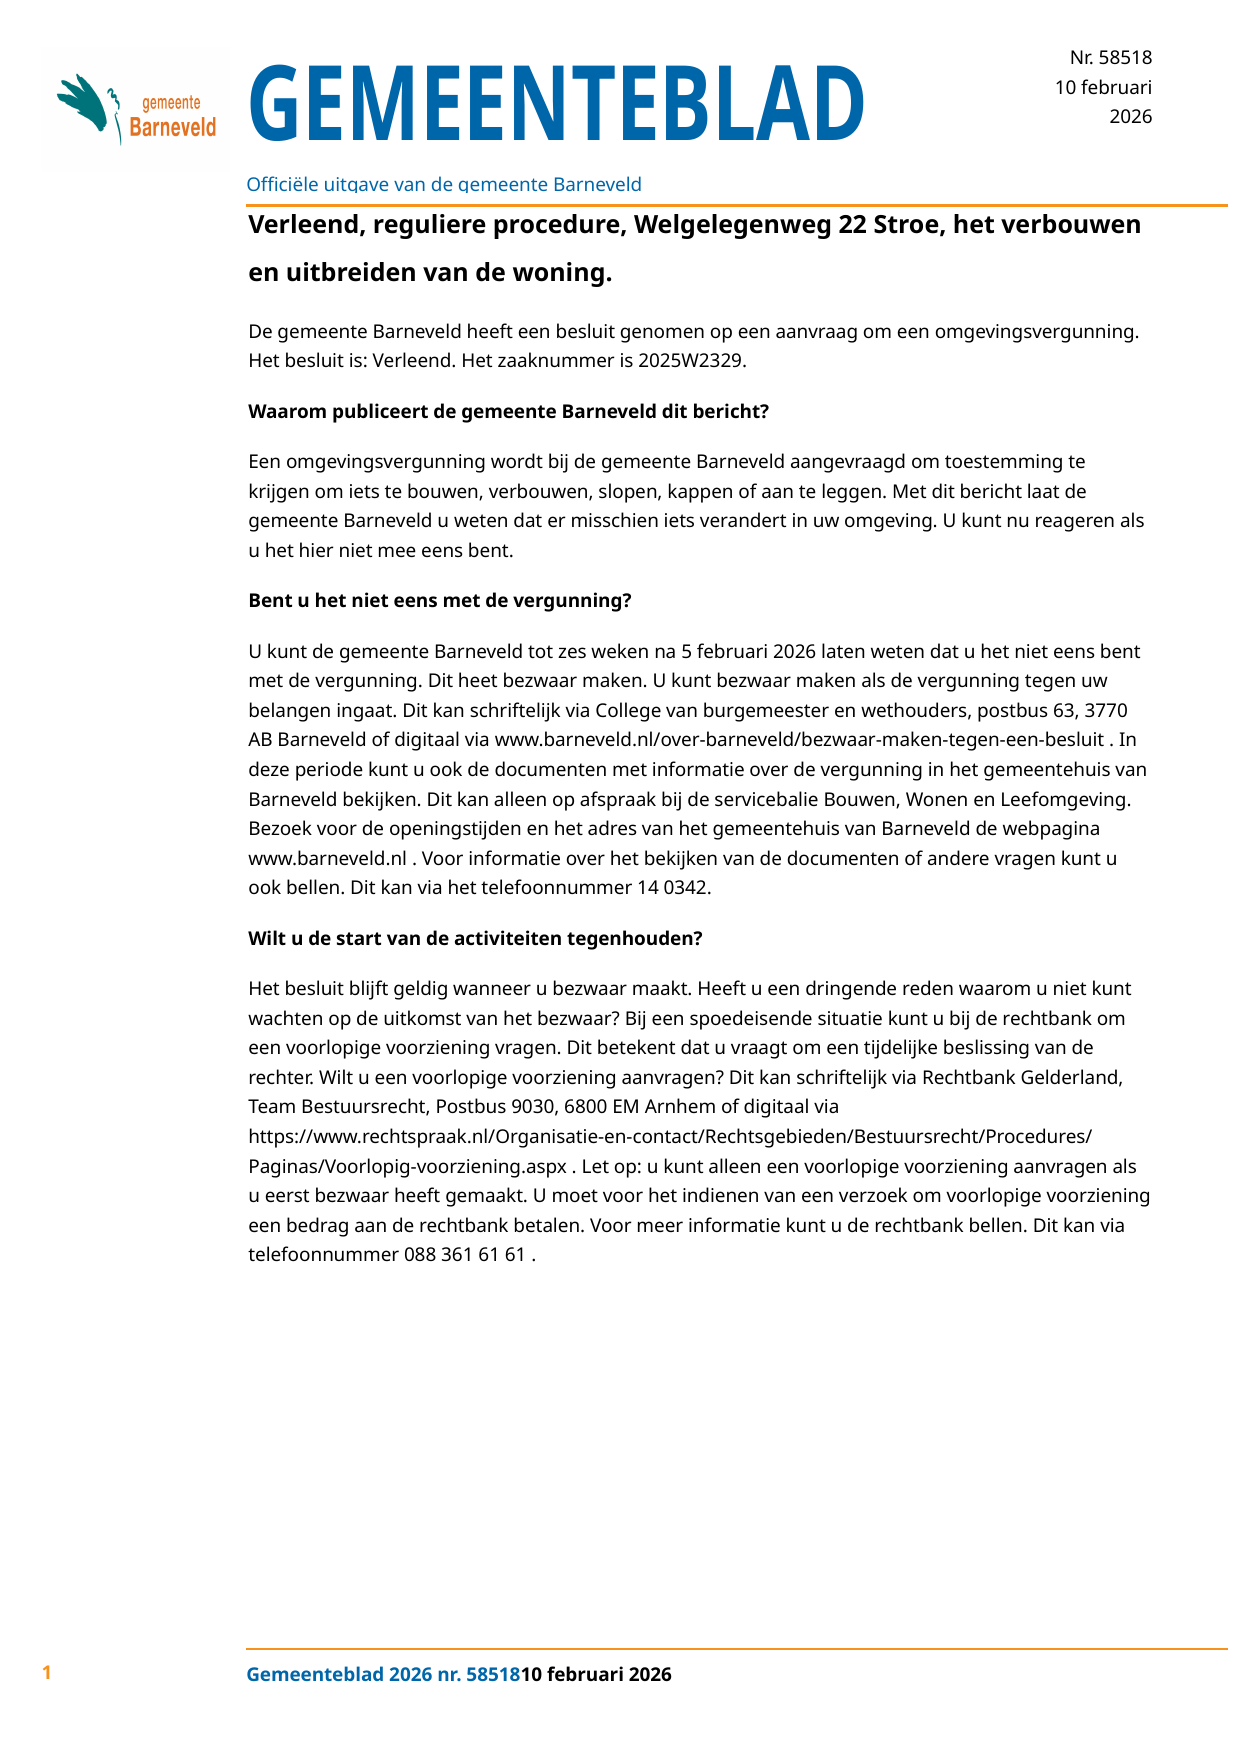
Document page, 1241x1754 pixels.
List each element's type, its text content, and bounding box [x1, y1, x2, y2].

text Verleend, reguliere procedure, Welgelegenweg 22 Stroe, het verbouwen en uitbreiden van de woning. [248, 207, 1152, 288]
text Het besluit blijft geldig wanneer u bezwaar maakt. Heeft u een dringende reden waarom u niet kunt wachten op de uitkomst van het bezwaar? Bij een spoedeisende situatie kunt u bij de rechtbank om een voorlopige voorziening vragen. Dit betekent dat u vraagt om een tijdelijke beslissing van de rechter. Wilt u een voorlopige voorziening aanvragen? Dit kan schriftelijk via Rechtbank Gelderland, Team Bestuursrecht, Postbus 9030, 6800 EM Arnhem of digitaal via https://www.rechtspraak.nl/Organisatie-en-contact/Rechtsgebieden/Bestuursrecht/Procedures/Paginas/Voorlopig-voorziening.aspx . Let op: u kunt alleen een voorlopige voorziening aanvragen als u eerst bezwaar heeft gemaakt. U moet voor het indienen van een verzoek om voorlopige voorziening een bedrag aan de rechtbank betalen. Voor meer informatie kunt u de rechtbank bellen. Dit kan via telefoonnummer 088 361 61 61 . [248, 975, 1152, 1267]
text De gemeente Barneveld heeft een besluit genomen op een aanvraag om een omgevingsvergunning. Het besluit is: Verleend. Het zaaknummer is 2025W2329. [248, 318, 1152, 373]
text Een omgevingsvergunning wordt bij de gemeente Barneveld aangevraagd om toestemming te krijgen om iets te bouwen, verbouwen, slopen, kappen of aan te leggen. Met dit bericht laat de gemeente Barneveld u weten dat er misschien iets verandert in uw omgeving. U kunt nu reageren als u het hier niet mee eens bent. [248, 448, 1152, 563]
text U kunt de gemeente Barneveld tot zes weken na 5 februari 2026 laten weten dat u het niet eens bent met de vergunning. Dit heet bezwaar maken. U kunt bezwaar maken als de vergunning tegen uw belangen ingaat. Dit kan schriftelijk via College van burgemeester en wethouders, postbus 63, 3770 AB Barneveld of digitaal via www.barneveld.nl/over-barneveld/bezwaar-maken-tegen-een-besluit . In deze periode kunt u ook de documenten met informatie over de vergunning in het gemeentehuis van Barneveld bekijken. Dit kan alleen op afspraak bij de servicebalie Bouwen, Wonen en Leefomgeving. Bezoek voor de openingstijden en het adres van het gemeentehuis van Barneveld de webpagina www.barneveld.nl . Voor informatie over het bekijken van de documenten of andere vragen kunt u ook bellen. Dit kan via het telefoonnummer 14 0342. [248, 638, 1152, 900]
text Wilt u de start van de activiteiten tegenhouden? [248, 925, 1152, 951]
picture [41, 47, 231, 172]
text Bent u het niet eens met de vergunning? [248, 587, 1152, 613]
text Waarom publiceert de gemeente Barneveld dit bericht? [248, 398, 1152, 424]
